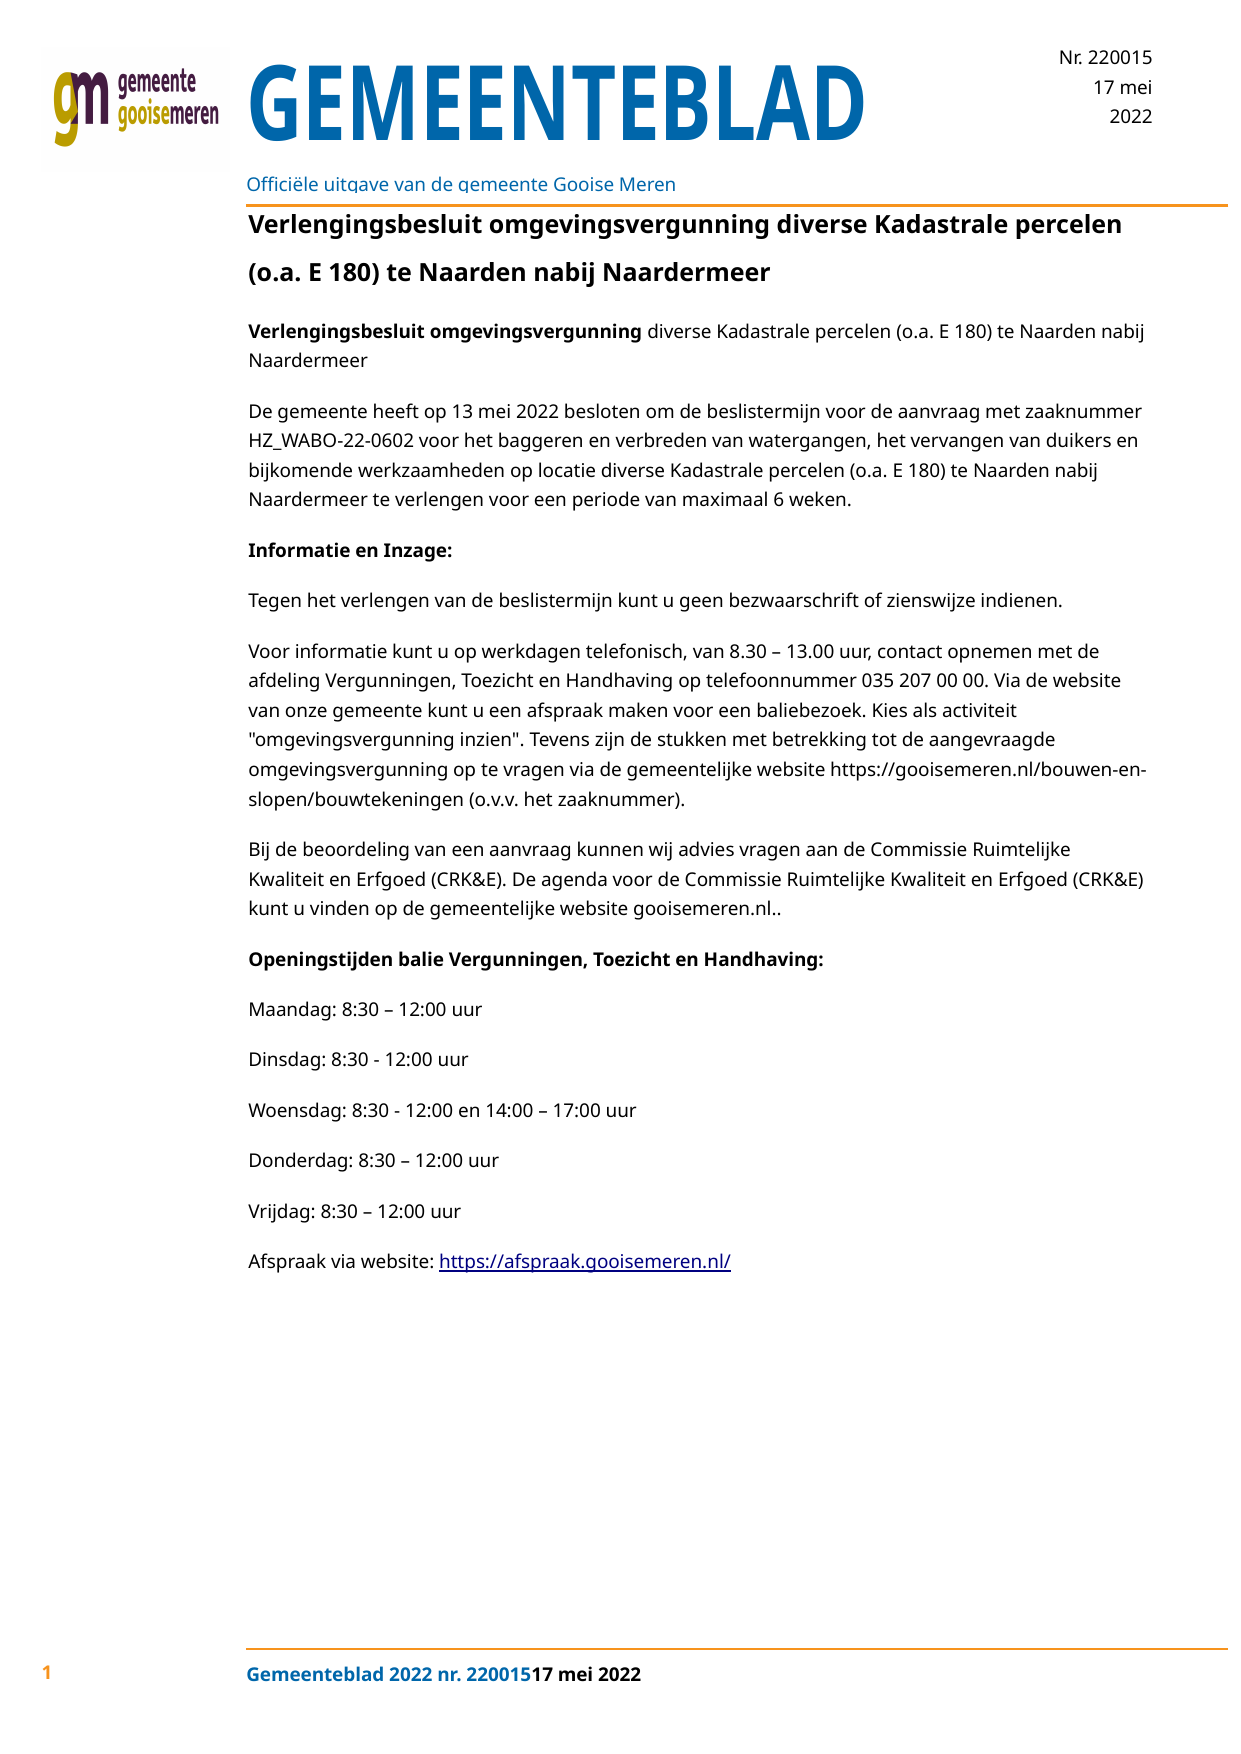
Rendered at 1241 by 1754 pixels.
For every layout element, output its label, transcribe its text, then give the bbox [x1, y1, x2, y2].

text Maandag: 8:30 – 12:00 uur [248, 996, 1152, 1022]
text Woensdag: 8:30 - 12:00 en 14:00 – 17:00 uur [248, 1097, 1152, 1123]
text Informatie en Inzage: [248, 537, 1152, 563]
text Verlengingsbesluit omgevingsvergunning diverse Kadastrale percelen (o.a. E 180) te Naarden nabij Naardermeer [248, 318, 1152, 373]
text De gemeente heeft op 13 mei 2022 besloten om de beslistermijn voor de aanvraag met zaaknummer HZ_WABO-22-0602 voor het baggeren en verbreden van watergangen, het vervangen van duikers en bijkomende werkzaamheden op locatie diverse Kadastrale percelen (o.a. E 180) te Naarden nabij Naardermeer te verlengen voor een periode van maximaal 6 weken. [248, 398, 1152, 512]
text Vrijdag: 8:30 – 12:00 uur [248, 1198, 1152, 1224]
picture [41, 47, 231, 172]
text Donderdag: 8:30 – 12:00 uur [248, 1147, 1152, 1173]
text Voor informatie kunt u op werkdagen telefonisch, van 8.30 – 13.00 uur, contact opnemen met de afdeling Vergunningen, Toezicht en Handhaving op telefoonnummer 035 207 00 00. Via de website van onze gemeente kunt u een afspraak maken voor een baliebezoek. Kies als activiteit "omgevingsvergunning inzien". Tevens zijn de stukken met betrekking tot de aangevraagde omgevingsvergunning op te vragen via de gemeentelijke website https://gooisemeren.nl/bouwen-en-slopen/bouwtekeningen (o.v.v. het zaaknummer). [248, 638, 1152, 812]
text Afspraak via website: https://afspraak.gooisemeren.nl/ [248, 1248, 1152, 1274]
text Openingstijden balie Vergunningen, Toezicht en Handhaving: [248, 946, 1152, 972]
text Verlengingsbesluit omgevingsvergunning diverse Kadastrale percelen (o.a. E 180) te Naarden nabij Naardermeer [248, 207, 1152, 288]
text Bij de beoordeling van een aanvraag kunnen wij advies vragen aan de Commissie Ruimtelijke Kwaliteit en Erfgoed (CRK&E). De agenda voor de Commissie Ruimtelijke Kwaliteit en Erfgoed (CRK&E) kunt u vinden op de gemeentelijke website gooisemeren.nl.. [248, 836, 1152, 921]
text Tegen het verlengen van de beslistermijn kunt u geen bezwaarschrift of zienswijze indienen. [248, 587, 1152, 613]
text Dinsdag: 8:30 - 12:00 uur [248, 1047, 1152, 1072]
